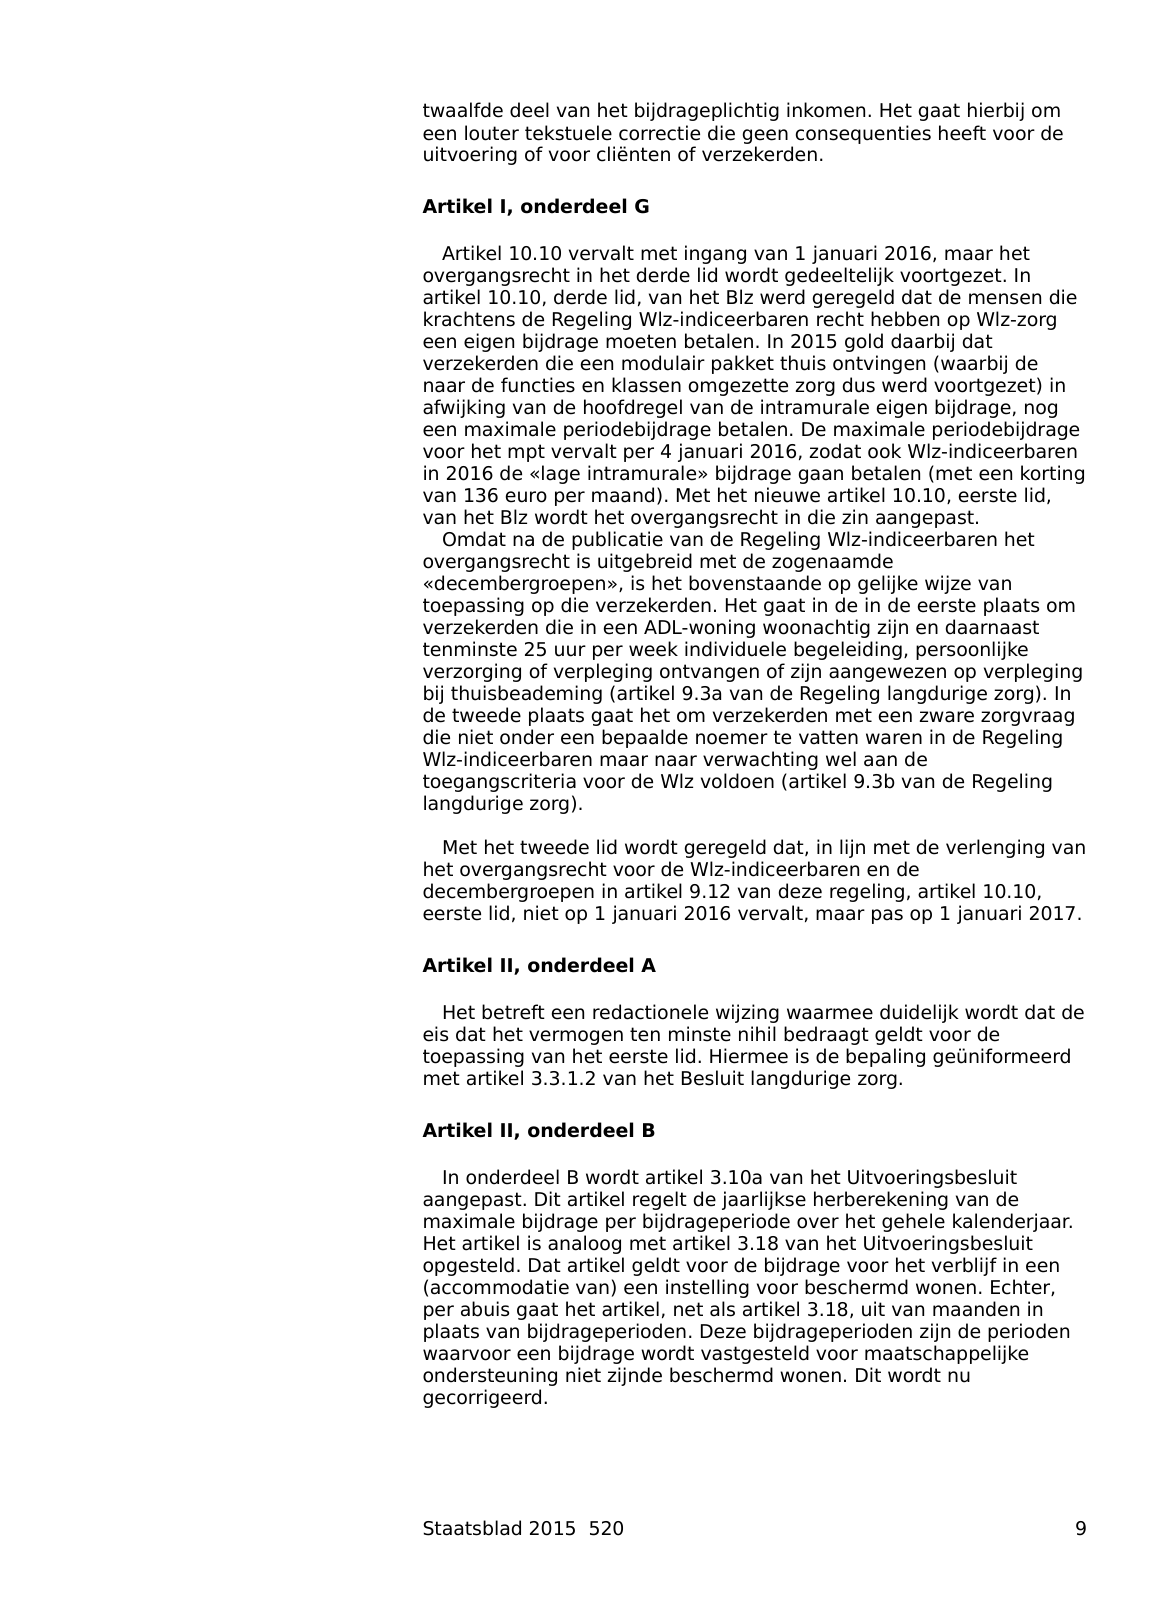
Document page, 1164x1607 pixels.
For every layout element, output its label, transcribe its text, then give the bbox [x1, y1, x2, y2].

text Omdat na de publicatie van de Regeling Wlz-indiceerbaren het overgangsrecht is uitgebreid met de zogenaamde «decembergroepen», is het bovenstaande op gelijke wijze van toepassing op die verzekerden. Het gaat in de in de eerste plaats om verzekerden die in een ADL-woning woonachtig zijn en daarnaast tenminste 25 uur per week individuele begeleiding, persoonlijke verzorging of verpleging ontvangen of zijn aangewezen op verpleging bij thuisbeademing (artikel 9.3a van de Regeling langdurige zorg). In de tweede plaats gaat het om verzekerden met een zware zorgvraag die niet onder een bepaalde noemer te vatten waren in de Regeling Wlz-indiceerbaren maar naar verwachting wel aan de toegangscriteria voor de Wlz voldoen (artikel 9.3b van de Regeling langdurige zorg). [422, 529, 1087, 815]
subtitle Artikel II, onderdeel A [422, 955, 1087, 977]
text In onderdeel B wordt artikel 3.10a van het Uitvoeringsbesluit aangepast. Dit artikel regelt de jaarlijkse herberekening van de maximale bijdrage per bijdrageperiode over het gehele kalenderjaar. Het artikel is analoog met artikel 3.18 van het Uitvoeringsbesluit opgesteld. Dat artikel geldt voor de bijdrage voor het verblijf in een (accommodatie van) een instelling voor beschermd wonen. Echter, per abuis gaat het artikel, net als artikel 3.18, uit van maanden in plaats van bijdrageperioden. Deze bijdrageperioden zijn de perioden waarvoor een bijdrage wordt vastgesteld voor maatschappelijke ondersteuning niet zijnde beschermd wonen. Dit wordt nu gecorrigeerd. [422, 1167, 1087, 1408]
text Artikel 10.10 vervalt met ingang van 1 januari 2016, maar het overgangsrecht in het derde lid wordt gedeeltelijk voortgezet. In artikel 10.10, derde lid, van het Blz werd geregeld dat de mensen die krachtens de Regeling Wlz-indiceerbaren recht hebben op Wlz-zorg een eigen bijdrage moeten betalen. In 2015 gold daarbij dat verzekerden die een modulair pakket thuis ontvingen (waarbij de naar de functies en klassen omgezette zorg dus werd voortgezet) in afwijking van de hoofdregel van de intramurale eigen bijdrage, nog een maximale periodebijdrage betalen. De maximale periodebijdrage voor het mpt vervalt per 4 januari 2016, zodat ook Wlz-indiceerbaren in 2016 de «lage intramurale» bijdrage gaan betalen (met een korting van 136 euro per maand). Met het nieuwe artikel 10.10, eerste lid, van het Blz wordt het overgangsrecht in die zin aangepast. [422, 243, 1087, 529]
subtitle Artikel I, onderdeel G [422, 196, 1087, 218]
subtitle Artikel II, onderdeel B [422, 1120, 1087, 1142]
text Met het tweede lid wordt geregeld dat, in lijn met de verlenging van het overgangsrecht voor de Wlz-indiceerbaren en de decembergroepen in artikel 9.12 van deze regeling, artikel 10.10, eerste lid, niet op 1 januari 2016 vervalt, maar pas op 1 januari 2017. [422, 837, 1087, 925]
text twaalfde deel van het bijdrageplichtig inkomen. Het gaat hierbij om een louter tekstuele correctie die geen consequenties heeft voor de uitvoering of voor cliënten of verzekerden. [422, 100, 1087, 166]
text Het betreft een redactionele wijzing waarmee duidelijk wordt dat de eis dat het vermogen ten minste nihil bedraagt geldt voor de toepassing van het eerste lid. Hiermee is de bepaling geüniformeerd met artikel 3.3.1.2 van het Besluit langdurige zorg. [422, 1002, 1087, 1090]
